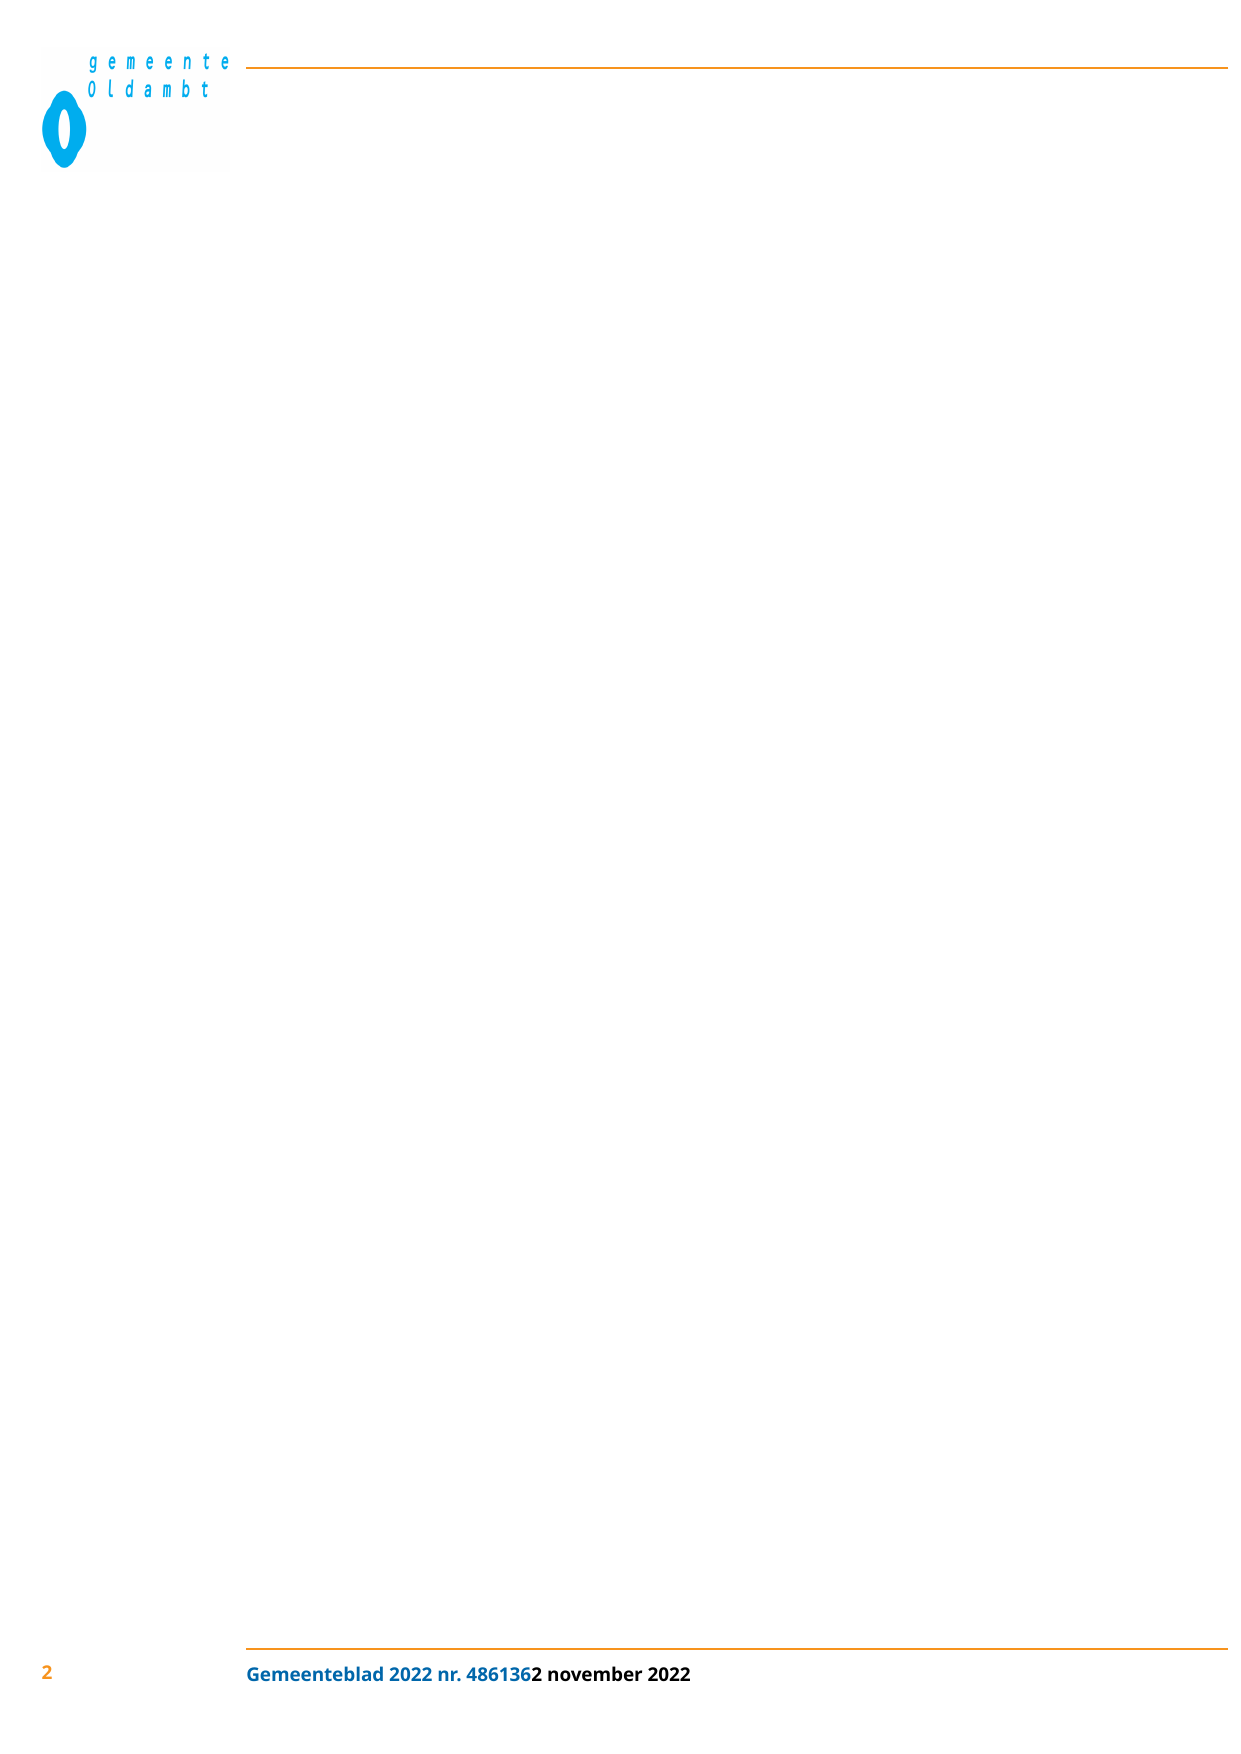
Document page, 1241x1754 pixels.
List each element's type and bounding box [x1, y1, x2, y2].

picture [41, 47, 231, 172]
